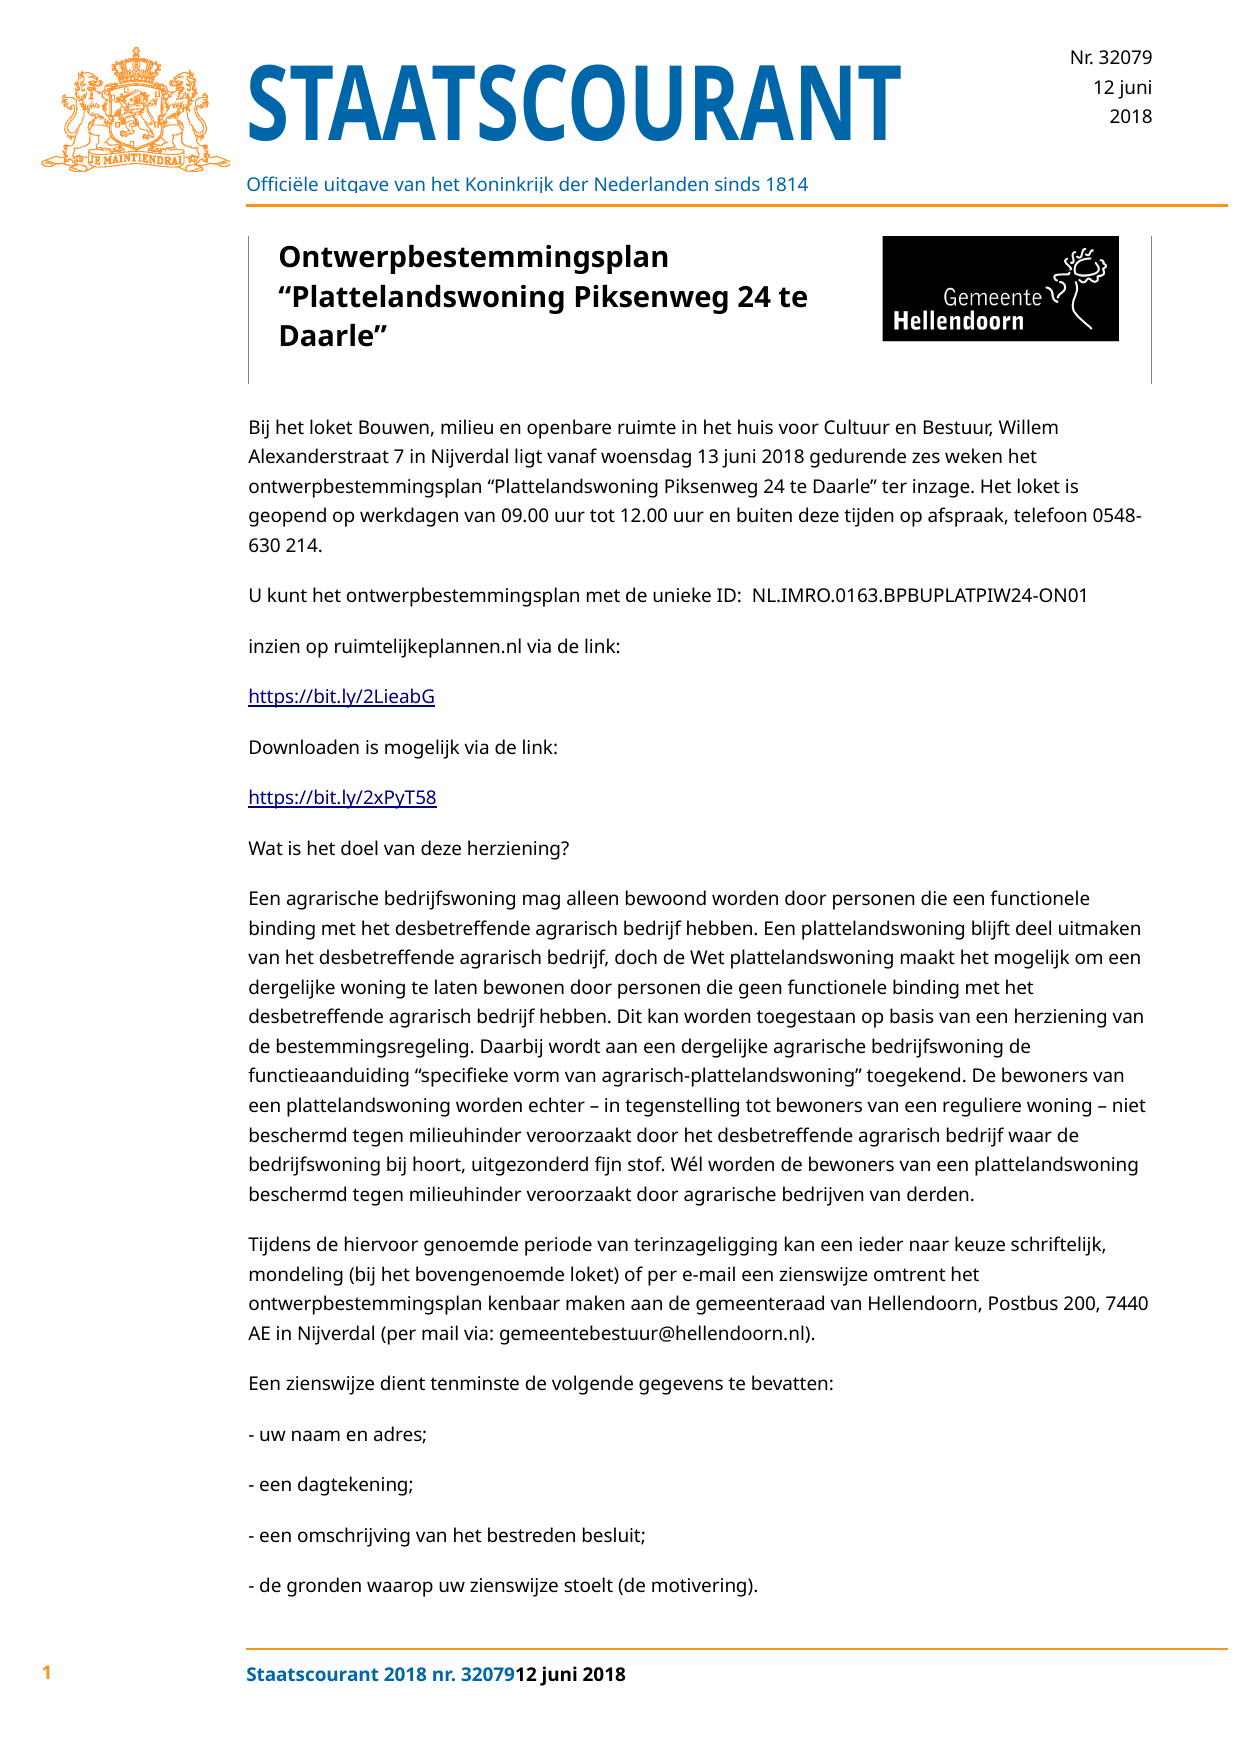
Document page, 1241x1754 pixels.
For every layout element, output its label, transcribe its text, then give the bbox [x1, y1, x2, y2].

text https://bit.ly/2LieabG [248, 683, 1152, 709]
text Een agrarische bedrijfswoning mag alleen bewoond worden door personen die een functionele binding met het desbetreffende agrarisch bedrijf hebben. Een plattelandswoning blijft deel uitmaken van het desbetreffende agrarisch bedrijf, doch de Wet plattelandswoning maakt het mogelijk om een dergelijke woning te laten bewonen door personen die geen functionele binding met het desbetreffende agrarisch bedrijf hebben. Dit kan worden toegestaan op basis van een herziening van de bestemmingsregeling. Daarbij wordt aan een dergelijke agrarische bedrijfswoning de functieaanduiding “specifieke vorm van agrarisch-plattelandswoning” toegekend. De bewoners van een plattelandswoning worden echter – in tegenstelling tot bewoners van een reguliere woning – niet beschermd tegen milieuhinder veroorzaakt door het desbetreffende agrarisch bedrijf waar de bedrijfswoning bij hoort, uitgezonderd fijn stof. Wél worden de bewoners van een plattelandswoning beschermd tegen milieuhinder veroorzaakt door agrarische bedrijven van derden. [248, 885, 1152, 1207]
text - uw naam en adres; [248, 1421, 1152, 1447]
text Wat is het doel van deze herziening? [248, 835, 1152, 861]
text Een zienswijze dient tenminste de volgende gegevens te bevatten: [248, 1371, 1152, 1396]
table_header Ontwerpbestemmingsplan “Plattelandswoning Piksenweg 24 te Daarle” [249, 236, 850, 384]
text - een omschrijving van het bestreden besluit; [248, 1522, 1152, 1548]
text Bij het loket Bouwen, milieu en openbare ruimte in het huis voor Cultuur en Bestuur, Willem Alexanderstraat 7 in Nijverdal ligt vanaf woensdag 13 juni 2018 gedurende zes weken het ontwerpbestemmingsplan “Plattelandswoning Piksenweg 24 te Daarle” ter inzage. Het loket is geopend op werkdagen van 09.00 uur tot 12.00 uur en buiten deze tijden op afspraak, telefoon 0548-630 214. [248, 414, 1152, 558]
text - een dagtekening; [248, 1471, 1152, 1497]
text https://bit.ly/2xPyT58 [248, 784, 1152, 810]
picture [882, 236, 1119, 342]
picture [41, 47, 231, 172]
table_header [850, 236, 1151, 384]
text Tijdens de hiervoor genoemde periode van terinzageligging kan een ieder naar keuze schriftelijk, mondeling (bij het bovengenoemde loket) of per e-mail een zienswijze omtrent het ontwerpbestemmingsplan kenbaar maken aan de gemeenteraad van Hellendoorn, Postbus 200, 7440 AE in Nijverdal (per mail via: gemeentebestuur@hellendoorn.nl). [248, 1231, 1152, 1346]
text - de gronden waarop uw zienswijze stoelt (de motivering). [248, 1572, 1152, 1598]
text Downloaden is mogelijk via de link: [248, 734, 1152, 760]
text inzien op ruimtelijkeplannen.nl via de link: [248, 633, 1152, 659]
text U kunt het ontwerpbestemmingsplan met de unieke ID: NL.IMRO.0163.BPBUPLATPIW24-ON01 [248, 583, 1152, 608]
